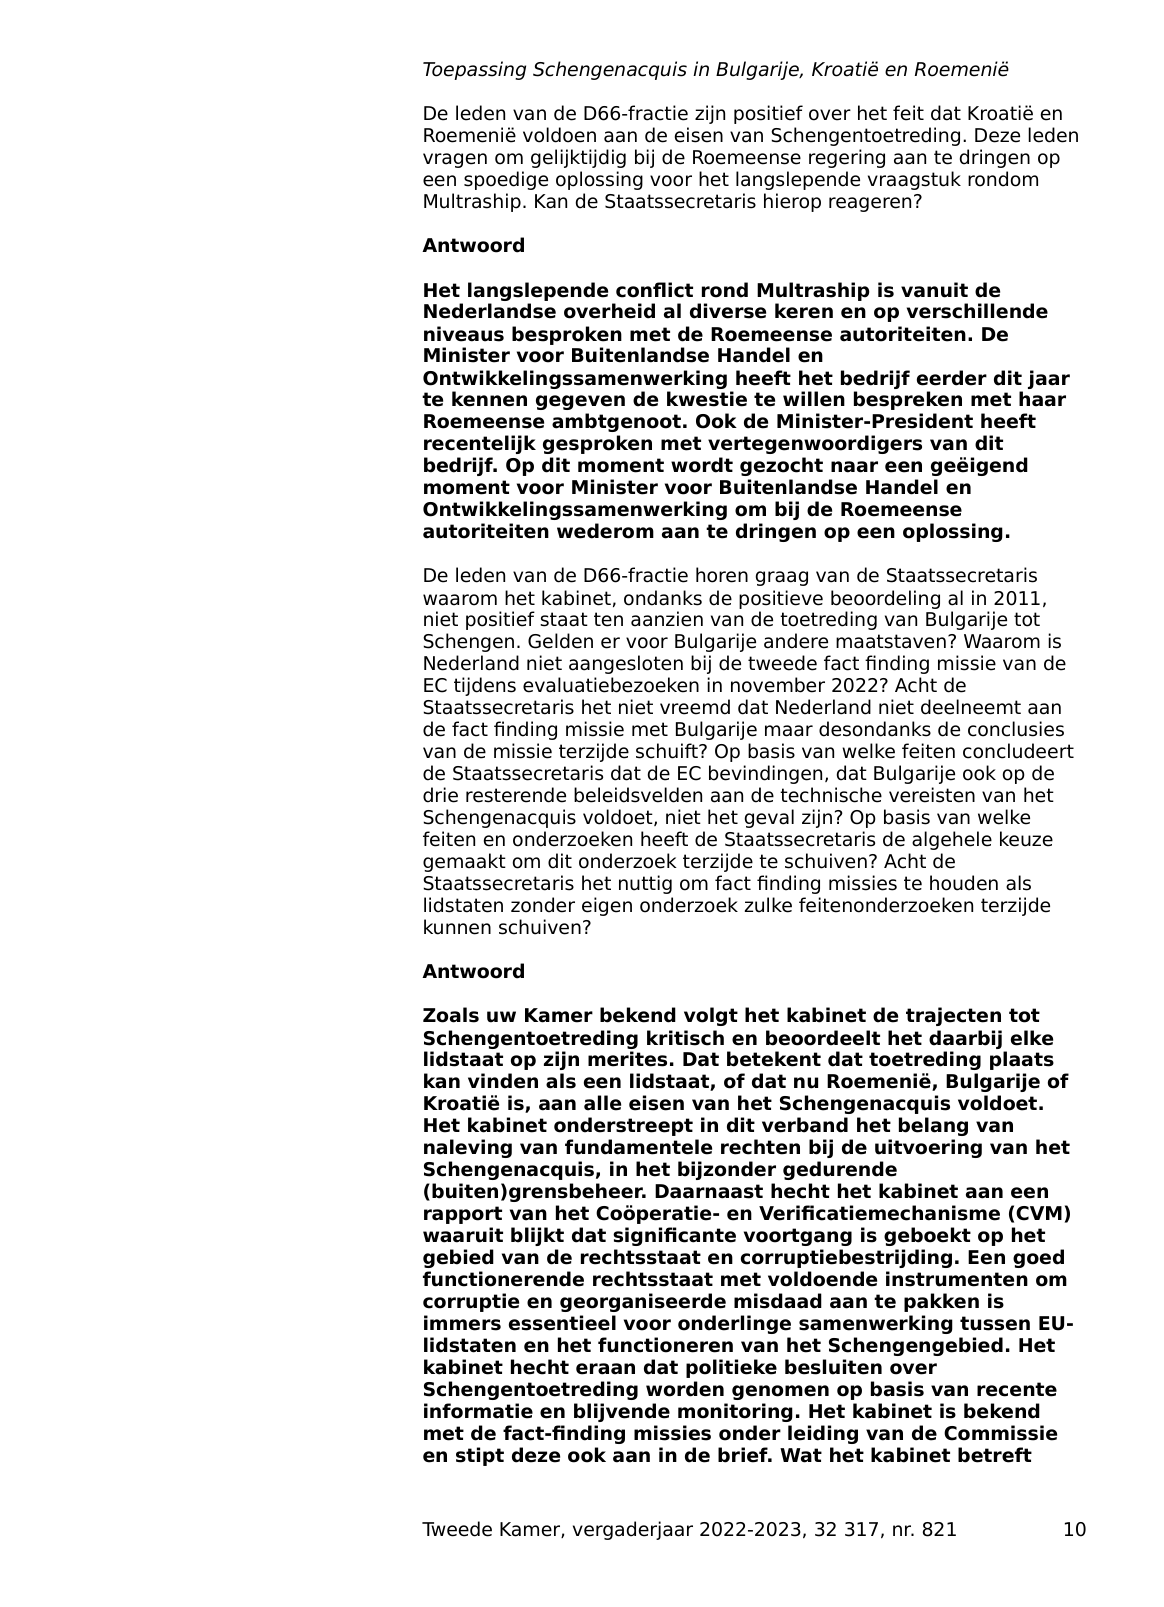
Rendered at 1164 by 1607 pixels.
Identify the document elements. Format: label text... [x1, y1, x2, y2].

subtitle Toepassing Schengenacquis in Bulgarije, Kroatië en Roemenië [422, 59, 1087, 81]
text De leden van de D66-fractie horen graag van de Staatssecretaris waarom het kabinet, ondanks de positieve beoordeling al in 2011, niet positief staat ten aanzien van de toetreding van Bulgarije tot Schengen. Gelden er voor Bulgarije andere maatstaven? Waarom is Nederland niet aangesloten bij de tweede fact finding missie van de EC tijdens evaluatiebezoeken in november 2022? Acht de Staatssecretaris het niet vreemd dat Nederland niet deelneemt aan de fact finding missie met Bulgarije maar desondanks de conclusies van de missie terzijde schuift? Op basis van welke feiten concludeert de Staatssecretaris dat de EC bevindingen, dat Bulgarije ook op de drie resterende beleidsvelden aan de technische vereisten van het Schengenacquis voldoet, niet het geval zijn? Op basis van welke feiten en onderzoeken heeft de Staatssecretaris de algehele keuze gemaakt om dit onderzoek terzijde te schuiven? Acht de Staatssecretaris het nuttig om fact finding missies te houden als lidstaten zonder eigen onderzoek zulke feitenonderzoeken terzijde kunnen schuiven? [422, 565, 1087, 939]
text Het langslepende conflict rond Multraship is vanuit de Nederlandse overheid al diverse keren en op verschillende niveaus besproken met de Roemeense autoriteiten. De Minister voor Buitenlandse Handel en Ontwikkelingssamenwerking heeft het bedrijf eerder dit jaar te kennen gegeven de kwestie te willen bespreken met haar Roemeense ambtgenoot. Ook de Minister-President heeft recentelijk gesproken met vertegenwoordigers van dit bedrijf. Op dit moment wordt gezocht naar een geëigend moment voor Minister voor Buitenlandse Handel en Ontwikkelingssamenwerking om bij de Roemeense autoriteiten wederom aan te dringen op een oplossing. [422, 279, 1087, 543]
subtitle Antwoord [422, 235, 1087, 257]
text De leden van de D66-fractie zijn positief over het feit dat Kroatië en Roemenië voldoen aan de eisen van Schengentoetreding. Deze leden vragen om gelijktijdig bij de Roemeense regering aan te dringen op een spoedige oplossing voor het langslepende vraagstuk rondom Multraship. Kan de Staatssecretaris hierop reageren? [422, 103, 1087, 213]
subtitle Antwoord [422, 961, 1087, 983]
text Zoals uw Kamer bekend volgt het kabinet de trajecten tot Schengentoetreding kritisch en beoordeelt het daarbij elke lidstaat op zijn merites. Dat betekent dat toetreding plaats kan vinden als een lidstaat, of dat nu Roemenië, Bulgarije of Kroatië is, aan alle eisen van het Schengenacquis voldoet. Het kabinet onderstreept in dit verband het belang van naleving van fundamentele rechten bij de uitvoering van het Schengenacquis, in het bijzonder gedurende (buiten)grensbeheer. Daarnaast hecht het kabinet aan een rapport van het Coöperatie- en Verificatiemechanisme (CVM) waaruit blijkt dat significante voortgang is geboekt op het gebied van de rechtsstaat en corruptiebestrijding. Een goed functionerende rechtsstaat met voldoende instrumenten om corruptie en georganiseerde misdaad aan te pakken is immers essentieel voor onderlinge samenwerking tussen EU-lidstaten en het functioneren van het Schengengebied. Het kabinet hecht eraan dat politieke besluiten over Schengentoetreding worden genomen op basis van recente informatie en blijvende monitoring. Het kabinet is bekend met de fact-finding missies onder leiding van de Commissie en stipt deze ook aan in de brief. Wat het kabinet betreft [422, 1005, 1087, 1467]
